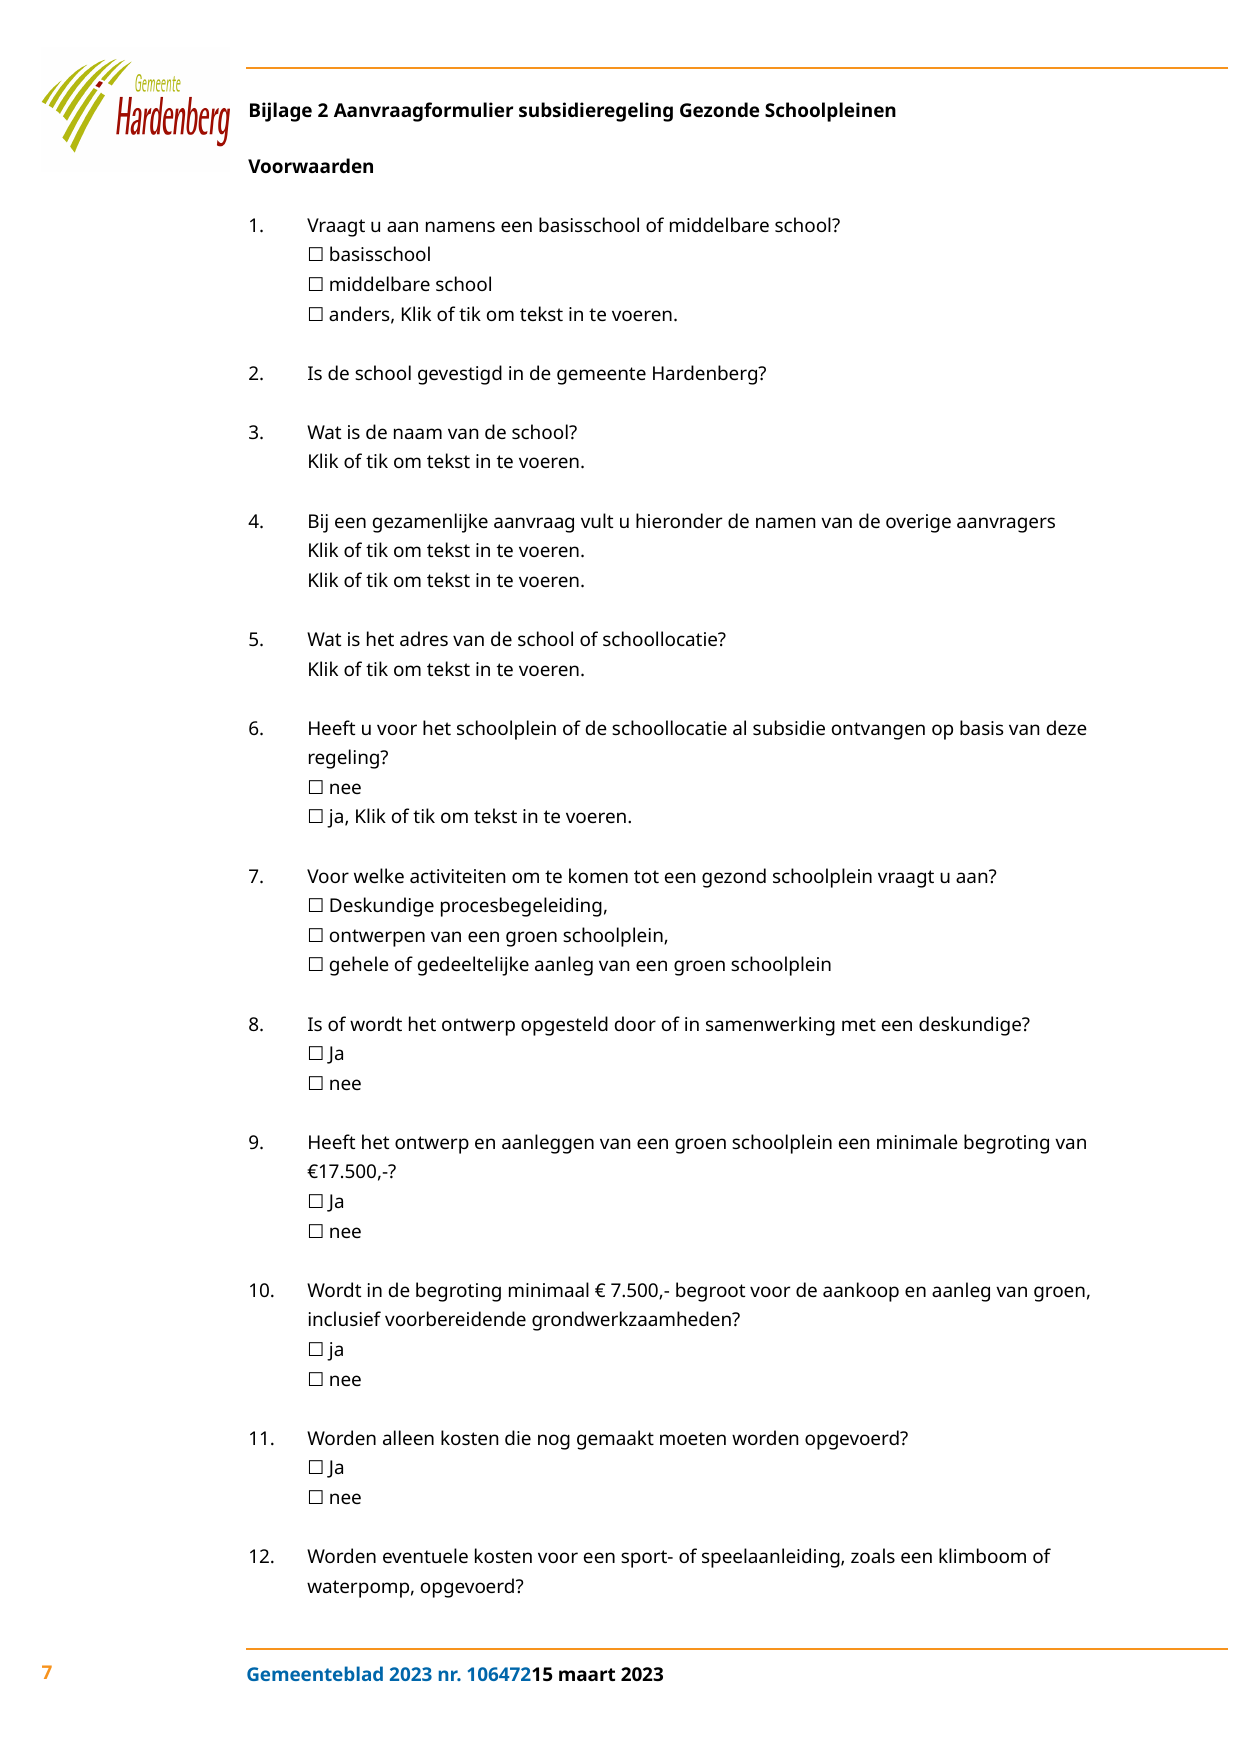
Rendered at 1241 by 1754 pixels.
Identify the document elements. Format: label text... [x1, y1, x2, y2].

list Vraagt u aan namens een basisschool of middelbare school? [248, 212, 1152, 238]
list Klik of tik om tekst in te voeren. [248, 537, 1152, 563]
list ☐ ontwerpen van een groen schoolplein, [248, 922, 1152, 948]
list Wat is het adres van de school of schoollocatie? [248, 626, 1152, 652]
list Wat is de naam van de school? [248, 419, 1152, 445]
list ☐ nee [248, 1218, 1152, 1244]
list ☐ Deskundige procesbegeleiding, [248, 892, 1152, 918]
list ☐ ja [248, 1336, 1152, 1362]
list Voor welke activiteiten om te komen tot een gezond schoolplein vraagt u aan? [248, 863, 1152, 889]
list ☐ ja, Klik of tik om tekst in te voeren. [248, 804, 1152, 829]
list Worden eventuele kosten voor een sport- of speelaanleiding, zoals een klimboom of waterpomp, opgevoerd? [248, 1543, 1152, 1599]
list Wordt in de begroting minimaal € 7.500,- begroot voor de aankoop en aanleg van groen, inclusief voorbereidende grondwerkzaamheden? [248, 1277, 1152, 1332]
list ☐ nee [248, 1070, 1152, 1096]
list ☐ anders, Klik of tik om tekst in te voeren. [248, 301, 1152, 327]
list ☐ nee [248, 774, 1152, 800]
list Bij een gezamenlijke aanvraag vult u hieronder de namen van de overige aanvragers [248, 508, 1152, 534]
list Is of wordt het ontwerp opgesteld door of in samenwerking met een deskundige? [248, 1011, 1152, 1037]
list Worden alleen kosten die nog gemaakt moeten worden opgevoerd? [248, 1425, 1152, 1451]
text Bijlage 2 Aanvraagformulier subsidieregeling Gezonde Schoolpleinen [248, 95, 1152, 123]
list Heeft u voor het schoolplein of de schoollocatie al subsidie ontvangen op basis van deze regeling? [248, 715, 1152, 770]
list ☐ middelbare school [248, 271, 1152, 297]
list ☐ Ja [248, 1454, 1152, 1480]
list Is de school gevestigd in de gemeente Hardenberg? [248, 360, 1152, 386]
list Klik of tik om tekst in te voeren. [248, 449, 1152, 474]
list ☐ nee [248, 1484, 1152, 1510]
text Voorwaarden [248, 153, 1152, 179]
list ☐ Ja [248, 1188, 1152, 1214]
list ☐ nee [248, 1366, 1152, 1392]
list ☐ basisschool [248, 242, 1152, 267]
list ☐ gehele of gedeeltelijke aanleg van een groen schoolplein [248, 952, 1152, 977]
picture [41, 47, 231, 172]
list Klik of tik om tekst in te voeren. [248, 567, 1152, 593]
list ☐ Ja [248, 1040, 1152, 1066]
list Heeft het ontwerp en aanleggen van een groen schoolplein een minimale begroting van €17.500,-? [248, 1129, 1152, 1184]
list Klik of tik om tekst in te voeren. [248, 656, 1152, 682]
